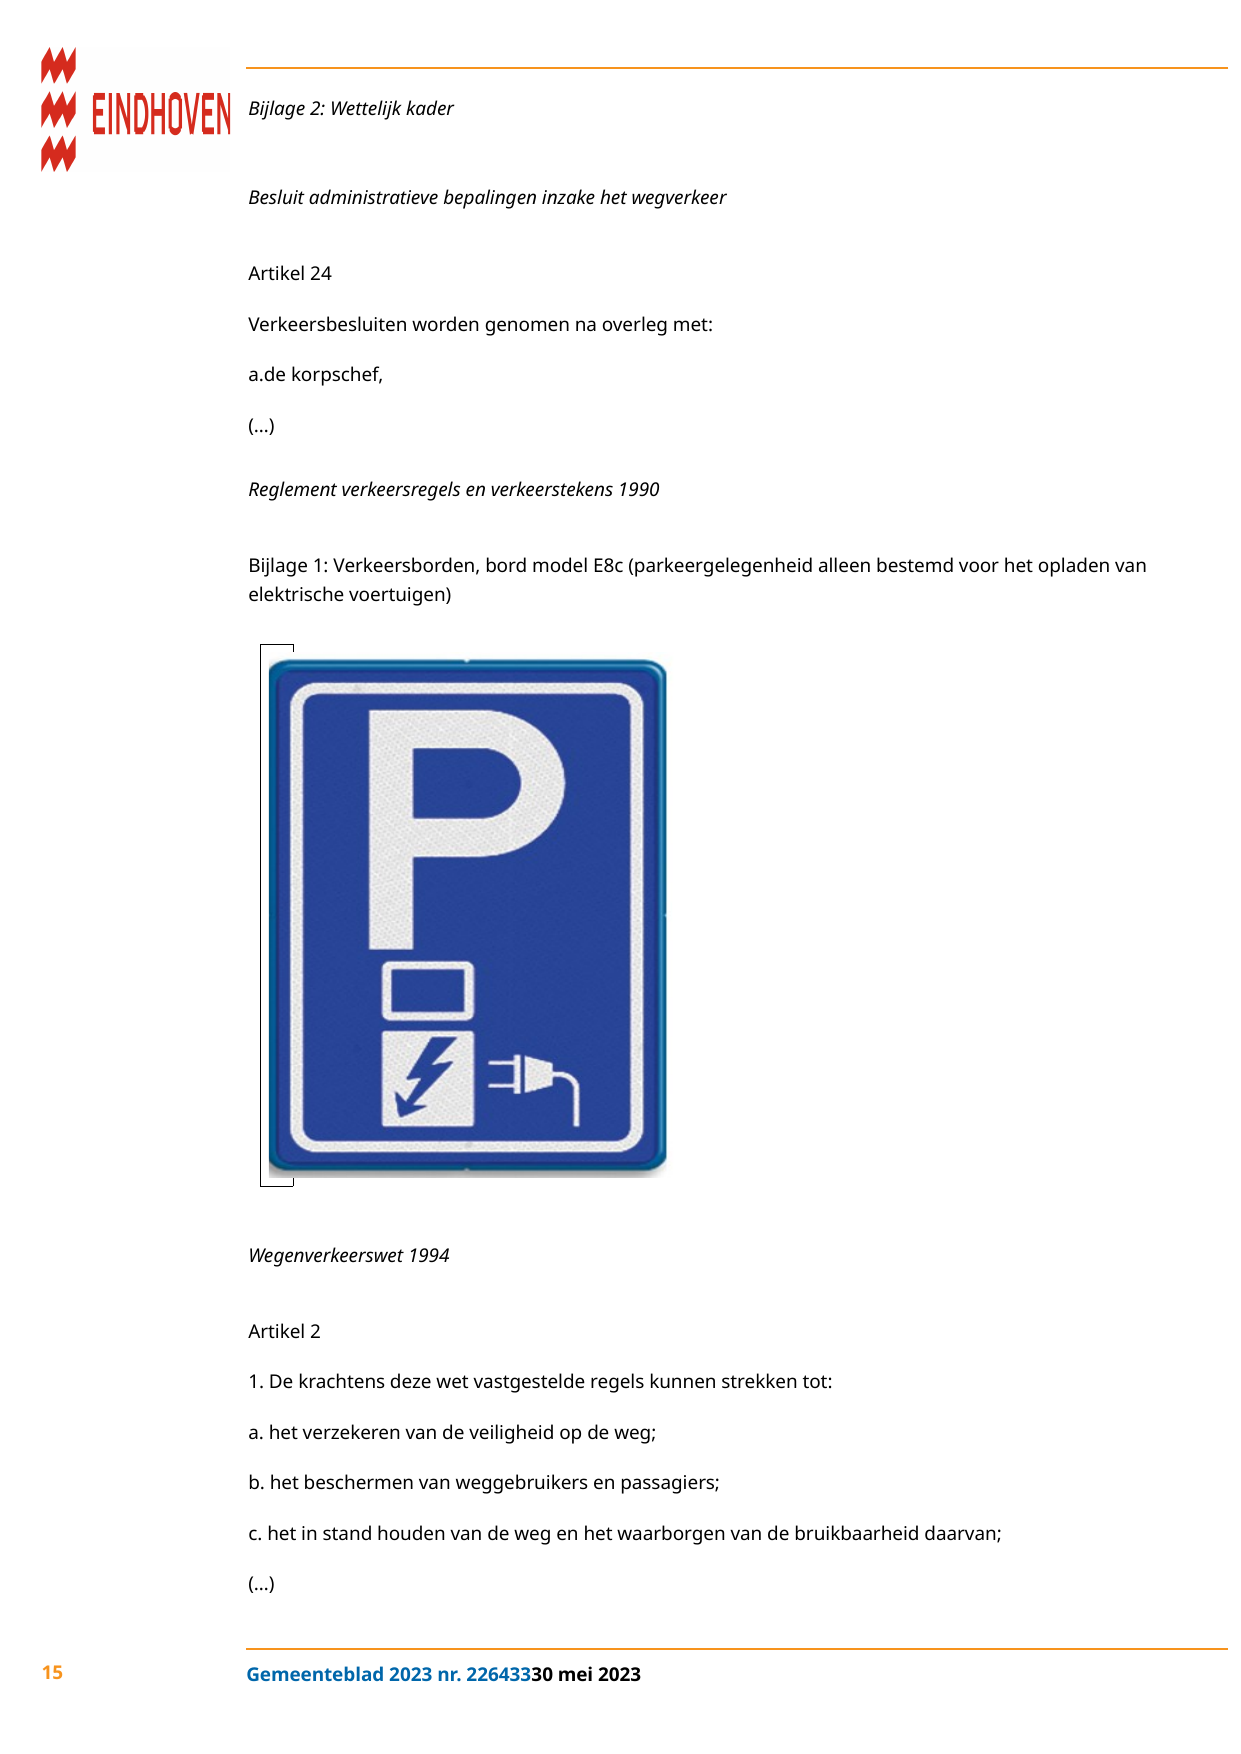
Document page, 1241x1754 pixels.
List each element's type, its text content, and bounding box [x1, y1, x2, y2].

text (…) [248, 412, 1152, 438]
text Besluit administratieve bepalingen inzake het wegverkeer [248, 184, 1152, 210]
text c. het in stand houden van de weg en het waarborgen van de bruikbaarheid daarvan; [248, 1520, 1152, 1545]
text (…) [248, 1570, 1152, 1596]
picture [268, 652, 1155, 1178]
picture [41, 47, 231, 172]
text Bijlage 2: Wettelijk kader [248, 95, 1152, 121]
text a. het verzekeren van de veiligheid op de weg; [248, 1419, 1152, 1444]
text Verkeersbesluiten worden genomen na overleg met: [248, 311, 1152, 337]
text 1. De krachtens deze wet vastgestelde regels kunnen strekken tot: [248, 1368, 1152, 1394]
text Artikel 2 [248, 1318, 1152, 1344]
text b. het beschermen van weggebruikers en passagiers; [248, 1469, 1152, 1495]
text Wegenverkeerswet 1994 [248, 1242, 1152, 1268]
text Bijlage 1: Verkeersborden, bord model E8c (parkeergelegenheid alleen bestemd voor het opladen van elektrische voertuigen) [248, 552, 1152, 607]
text Artikel 24 [248, 261, 1152, 286]
text Reglement verkeersregels en verkeerstekens 1990 [248, 476, 1152, 502]
text a.de korpschef, [248, 361, 1152, 387]
